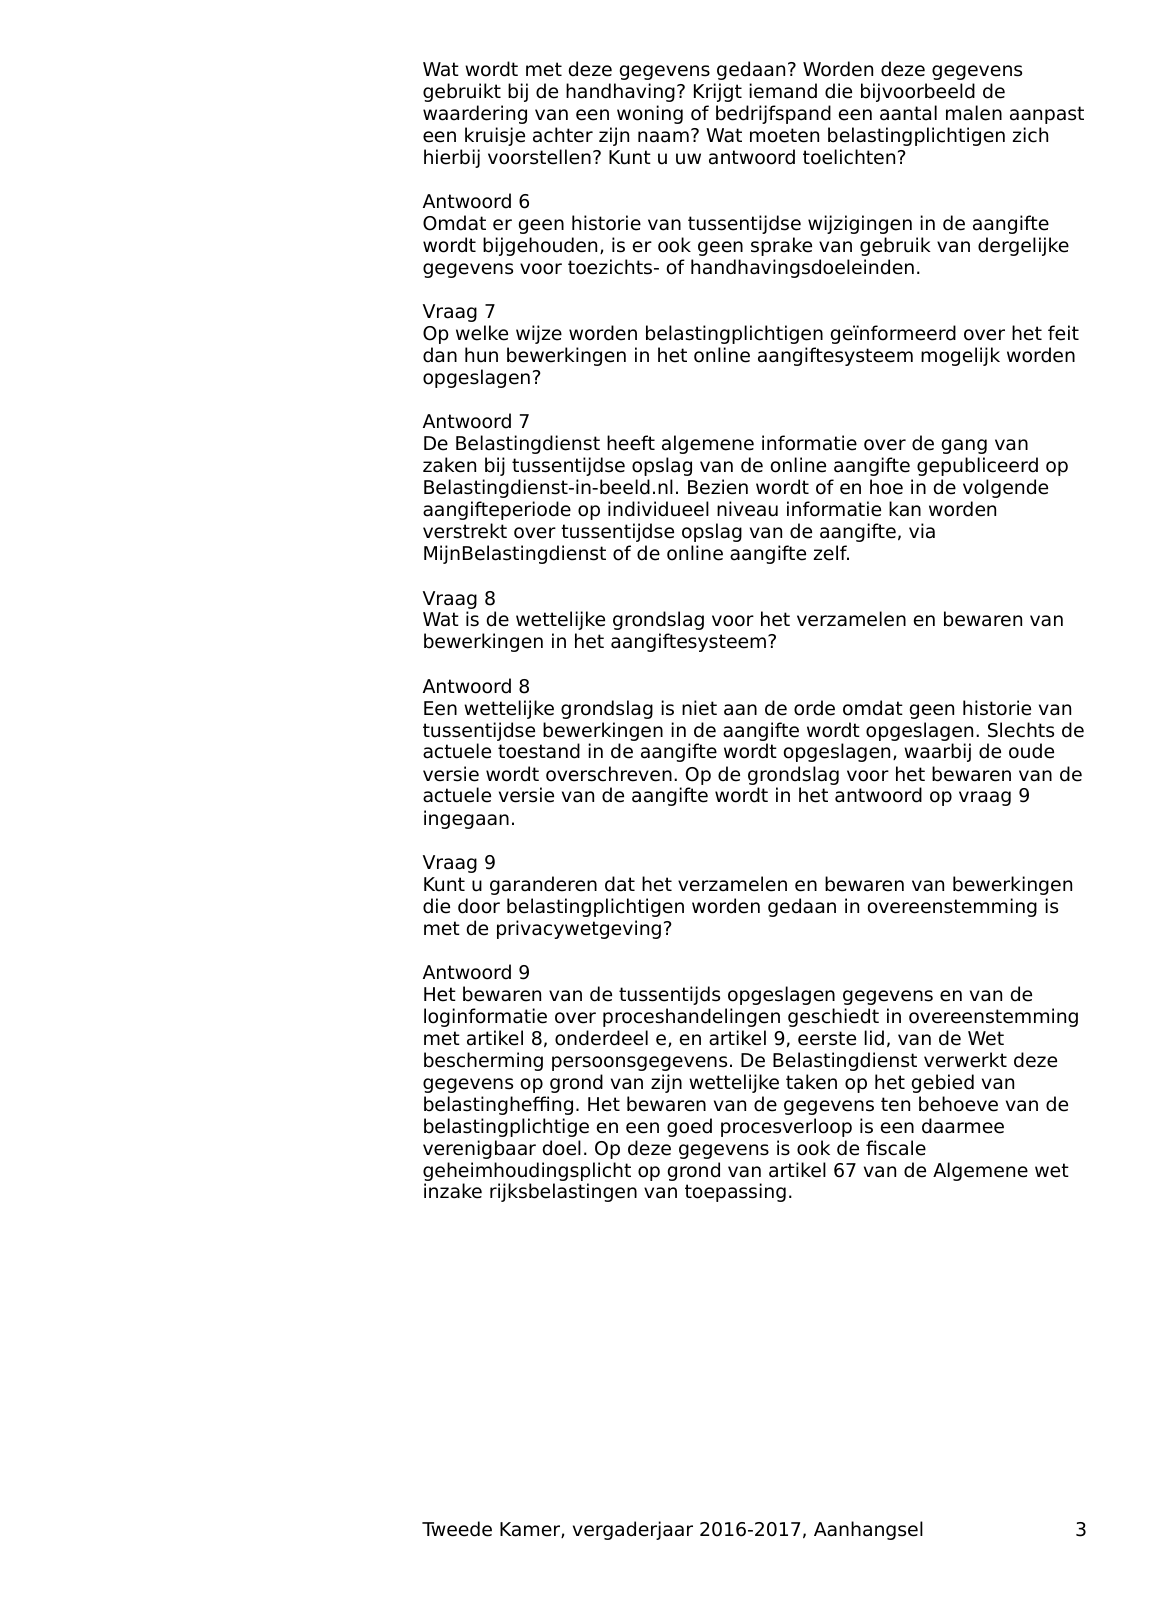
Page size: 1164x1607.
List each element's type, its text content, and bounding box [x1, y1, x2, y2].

text Antwoord 7 [422, 411, 1087, 433]
text Antwoord 6 [422, 191, 1087, 213]
text Kunt u garanderen dat het verzamelen en bewaren van bewerkingen die door belastingplichtigen worden gedaan in overeenstemming is met de privacywetgeving? [422, 873, 1087, 939]
text Omdat er geen historie van tussentijdse wijzigingen in de aangifte wordt bijgehouden, is er ook geen sprake van gebruik van dergelijke gegevens voor toezichts- of handhavingsdoeleinden. [422, 213, 1087, 279]
text Vraag 9 [422, 852, 1087, 873]
text Een wettelijke grondslag is niet aan de orde omdat geen historie van tussentijdse bewerkingen in de aangifte wordt opgeslagen. Slechts de actuele toestand in de aangifte wordt opgeslagen, waarbij de oude versie wordt overschreven. Op de grondslag voor het bewaren van de actuele versie van de aangifte wordt in het antwoord op vraag 9 ingegaan. [422, 697, 1087, 829]
text Vraag 7 [422, 301, 1087, 323]
text De Belastingdienst heeft algemene informatie over de gang van zaken bij tussentijdse opslag van de online aangifte gepubliceerd op Belastingdienst-in-beeld.nl. Bezien wordt of en hoe in de volgende aangifteperiode op individueel niveau informatie kan worden verstrekt over tussentijdse opslag van de aangifte, via MijnBelastingdienst of de online aangifte zelf. [422, 433, 1087, 565]
text Het bewaren van de tussentijds opgeslagen gegevens en van de loginformatie over proceshandelingen geschiedt in overeenstemming met artikel 8, onderdeel e, en artikel 9, eerste lid, van de Wet bescherming persoonsgegevens. De Belastingdienst verwerkt deze gegevens op grond van zijn wettelijke taken op het gebied van belastingheffing. Het bewaren van de gegevens ten behoeve van de belastingplichtige en een goed procesverloop is een daarmee verenigbaar doel. Op deze gegevens is ook de fiscale geheimhoudingsplicht op grond van artikel 67 van de Algemene wet inzake rijksbelastingen van toepassing. [422, 984, 1087, 1203]
text Wat wordt met deze gegevens gedaan? Worden deze gegevens gebruikt bij de handhaving? Krijgt iemand die bijvoorbeeld de waardering van een woning of bedrijfspand een aantal malen aanpast een kruisje achter zijn naam? Wat moeten belastingplichtigen zich hierbij voorstellen? Kunt u uw antwoord toelichten? [422, 59, 1087, 169]
text Wat is de wettelijke grondslag voor het verzamelen en bewaren van bewerkingen in het aangiftesysteem? [422, 609, 1087, 653]
text Op welke wijze worden belastingplichtigen geïnformeerd over het feit dan hun bewerkingen in het online aangiftesysteem mogelijk worden opgeslagen? [422, 323, 1087, 389]
text Vraag 8 [422, 587, 1087, 609]
text Antwoord 8 [422, 676, 1087, 697]
text Antwoord 9 [422, 962, 1087, 984]
